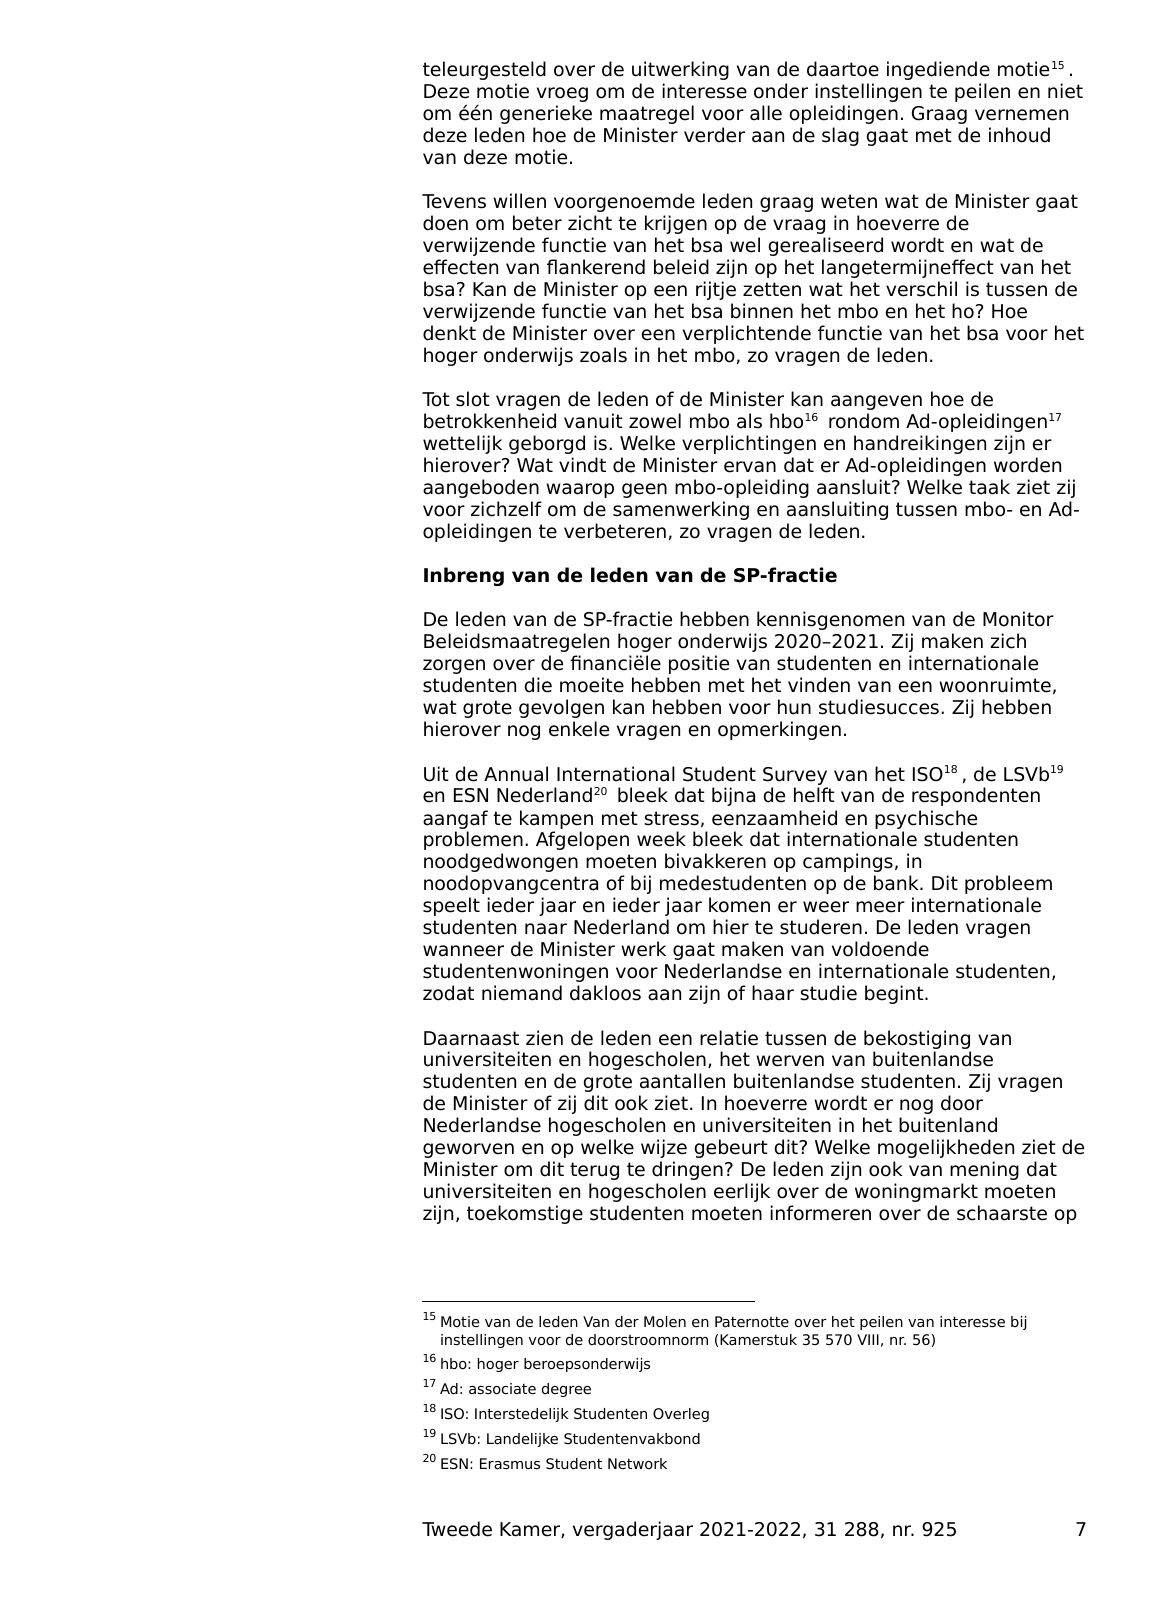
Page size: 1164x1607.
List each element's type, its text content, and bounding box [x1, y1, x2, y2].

text Daarnaast zien de leden een relatie tussen de bekostiging van universiteiten en hogescholen, het werven van buitenlandse studenten en de grote aantallen buitenlandse studenten. Zij vragen de Minister of zij dit ook ziet. In hoeverre wordt er nog door Nederlandse hogescholen en universiteiten in het buitenland geworven en op welke wijze gebeurt dit? Welke mogelijkheden ziet de Minister om dit terug te dringen? De leden zijn ook van mening dat universiteiten en hogescholen eerlijk over de woningmarkt moeten zijn, toekomstige studenten moeten informeren over de schaarste op [422, 1027, 1087, 1225]
text ISO: Interstedelijk Studenten Overleg [422, 1402, 1087, 1424]
subtitle Inbreng van de leden van de SP-fractie [422, 565, 1087, 587]
text ESN: Erasmus Student Network [422, 1452, 1087, 1474]
text Tot slot vragen de leden of de Minister kan aangeven hoe de betrokkenheid vanuit zowel mbo als hbo rondom Ad-opleidingen wettelijk geborgd is. Welke verplichtingen en handreikingen zijn er hierover? Wat vindt de Minister ervan dat er Ad-opleidingen worden aangeboden waarop geen mbo-opleiding aansluit? Welke taak ziet zij voor zichzelf om de samenwerking en aansluiting tussen mbo- en Ad-opleidingen te verbeteren, zo vragen de leden. [422, 389, 1087, 543]
text Tevens willen voorgenoemde leden graag weten wat de Minister gaat doen om beter zicht te krijgen op de vraag in hoeverre de verwijzende functie van het bsa wel gerealiseerd wordt en wat de effecten van flankerend beleid zijn op het langetermijneffect van het bsa? Kan de Minister op een rijtje zetten wat het verschil is tussen de verwijzende functie van het bsa binnen het mbo en het ho? Hoe denkt de Minister over een verplichtende functie van het bsa voor het hoger onderwijs zoals in het mbo, zo vragen de leden. [422, 191, 1087, 367]
text Ad: associate degree [422, 1377, 1087, 1399]
text De leden van de SP-fractie hebben kennisgenomen van de Monitor Beleidsmaatregelen hoger onderwijs 2020–2021. Zij maken zich zorgen over de financiële positie van studenten en internationale studenten die moeite hebben met het vinden van een woonruimte, wat grote gevolgen kan hebben voor hun studiesucces. Zij hebben hierover nog enkele vragen en opmerkingen. [422, 609, 1087, 741]
text teleurgesteld over de uitwerking van de daartoe ingediende motie. Deze motie vroeg om de interesse onder instellingen te peilen en niet om één generieke maatregel voor alle opleidingen. Graag vernemen deze leden hoe de Minister verder aan de slag gaat met de inhoud van deze motie. [422, 59, 1087, 169]
text Uit de Annual International Student Survey van het ISO, de LSVb en ESN Nederland bleek dat bijna de helft van de respondenten aangaf te kampen met stress, eenzaamheid en psychische problemen. Afgelopen week bleek dat internationale studenten noodgedwongen moeten bivakkeren op campings, in noodopvangcentra of bij medestudenten op de bank. Dit probleem speelt ieder jaar en ieder jaar komen er weer meer internationale studenten naar Nederland om hier te studeren. De leden vragen wanneer de Minister werk gaat maken van voldoende studentenwoningen voor Nederlandse en internationale studenten, zodat niemand dakloos aan zijn of haar studie begint. [422, 763, 1087, 1005]
text Motie van de leden Van der Molen en Paternotte over het peilen van interesse bij instellingen voor de doorstroomnorm (Kamerstuk 35 570 VIII, nr. 56) [422, 1310, 1087, 1349]
text LSVb: Landelijke Studentenvakbond [422, 1427, 1087, 1449]
text hbo: hoger beroepsonderwijs [422, 1352, 1087, 1374]
